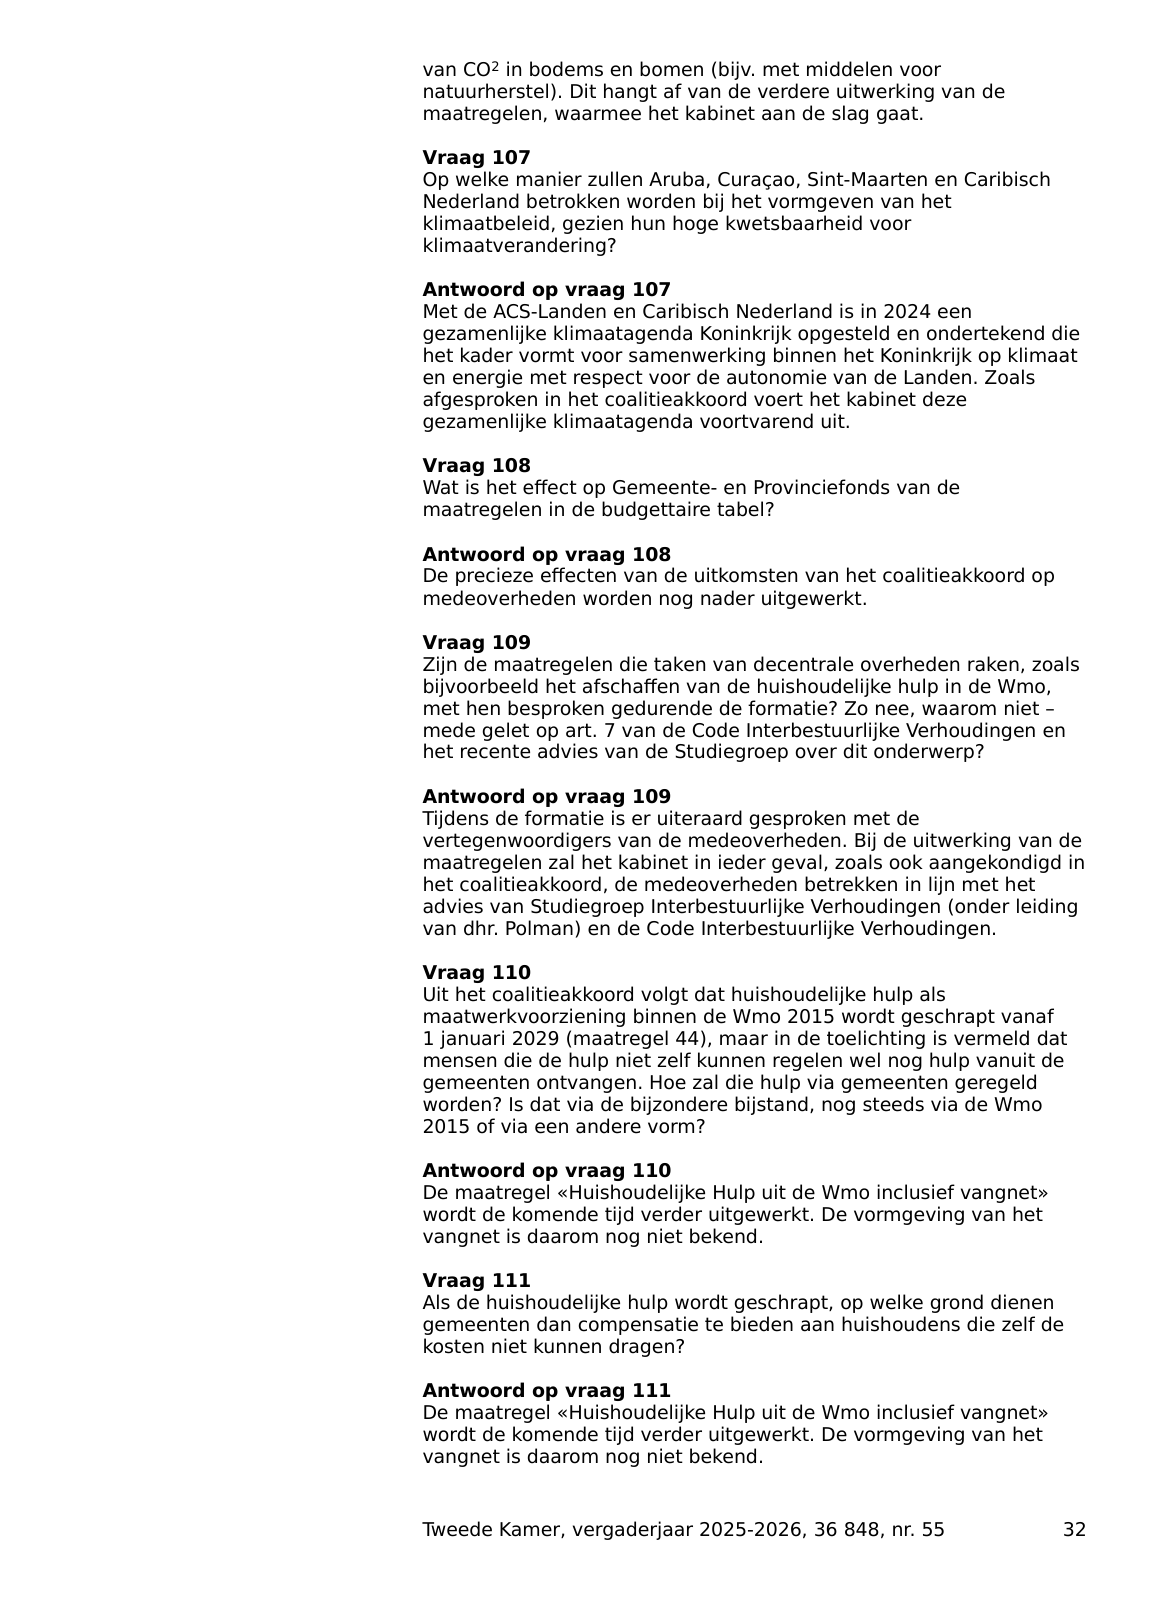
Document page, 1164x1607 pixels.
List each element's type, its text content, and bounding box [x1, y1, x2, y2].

text Antwoord op vraag 108 [422, 543, 1087, 565]
text Antwoord op vraag 109 [422, 786, 1087, 808]
text Op welke manier zullen Aruba, Curaçao, Sint-Maarten en Caribisch Nederland betrokken worden bij het vormgeven van het klimaatbeleid, gezien hun hoge kwetsbaarheid voor klimaatverandering? [422, 169, 1087, 257]
text Uit het coalitieakkoord volgt dat huishoudelijke hulp als maatwerkvoorziening binnen de Wmo 2015 wordt geschrapt vanaf 1 januari 2029 (maatregel 44), maar in de toelichting is vermeld dat mensen die de hulp niet zelf kunnen regelen wel nog hulp vanuit de gemeenten ontvangen. Hoe zal die hulp via gemeenten geregeld worden? Is dat via de bijzondere bijstand, nog steeds via de Wmo 2015 of via een andere vorm? [422, 984, 1087, 1137]
text Antwoord op vraag 110 [422, 1160, 1087, 1182]
text Zijn de maatregelen die taken van decentrale overheden raken, zoals bijvoorbeeld het afschaffen van de huishoudelijke hulp in de Wmo, met hen besproken gedurende de formatie? Zo nee, waarom niet – mede gelet op art. 7 van de Code Interbestuurlijke Verhoudingen en het recente advies van de Studiegroep over dit onderwerp? [422, 653, 1087, 763]
text Antwoord op vraag 111 [422, 1380, 1087, 1402]
text Wat is het effect op Gemeente- en Provinciefonds van de maatregelen in de budgettaire tabel? [422, 477, 1087, 521]
text Vraag 110 [422, 962, 1087, 984]
text Met de ACS-Landen en Caribisch Nederland is in 2024 een gezamenlijke klimaatagenda Koninkrijk opgesteld en ondertekend die het kader vormt voor samenwerking binnen het Koninkrijk op klimaat en energie met respect voor de autonomie van de Landen. Zoals afgesproken in het coalitieakkoord voert het kabinet deze gezamenlijke klimaatagenda voortvarend uit. [422, 301, 1087, 433]
text Vraag 107 [422, 147, 1087, 169]
text De precieze effecten van de uitkomsten van het coalitieakkoord op medeoverheden worden nog nader uitgewerkt. [422, 565, 1087, 609]
text Vraag 111 [422, 1270, 1087, 1292]
text Vraag 109 [422, 632, 1087, 653]
text van CO2 in bodems en bomen (bijv. met middelen voor natuurherstel). Dit hangt af van de verdere uitwerking van de maatregelen, waarmee het kabinet aan de slag gaat. [422, 59, 1087, 125]
text Als de huishoudelijke hulp wordt geschrapt, op welke grond dienen gemeenten dan compensatie te bieden aan huishoudens die zelf de kosten niet kunnen dragen? [422, 1292, 1087, 1358]
text De maatregel «Huishoudelijke Hulp uit de Wmo inclusief vangnet» wordt de komende tijd verder uitgewerkt. De vormgeving van het vangnet is daarom nog niet bekend. [422, 1402, 1087, 1468]
text Antwoord op vraag 107 [422, 279, 1087, 301]
text De maatregel «Huishoudelijke Hulp uit de Wmo inclusief vangnet» wordt de komende tijd verder uitgewerkt. De vormgeving van het vangnet is daarom nog niet bekend. [422, 1182, 1087, 1248]
text Tijdens de formatie is er uiteraard gesproken met de vertegenwoordigers van de medeoverheden. Bij de uitwerking van de maatregelen zal het kabinet in ieder geval, zoals ook aangekondigd in het coalitieakkoord, de medeoverheden betrekken in lijn met het advies van Studiegroep Interbestuurlijke Verhoudingen (onder leiding van dhr. Polman) en de Code Interbestuurlijke Verhoudingen. [422, 808, 1087, 939]
text Vraag 108 [422, 455, 1087, 477]
